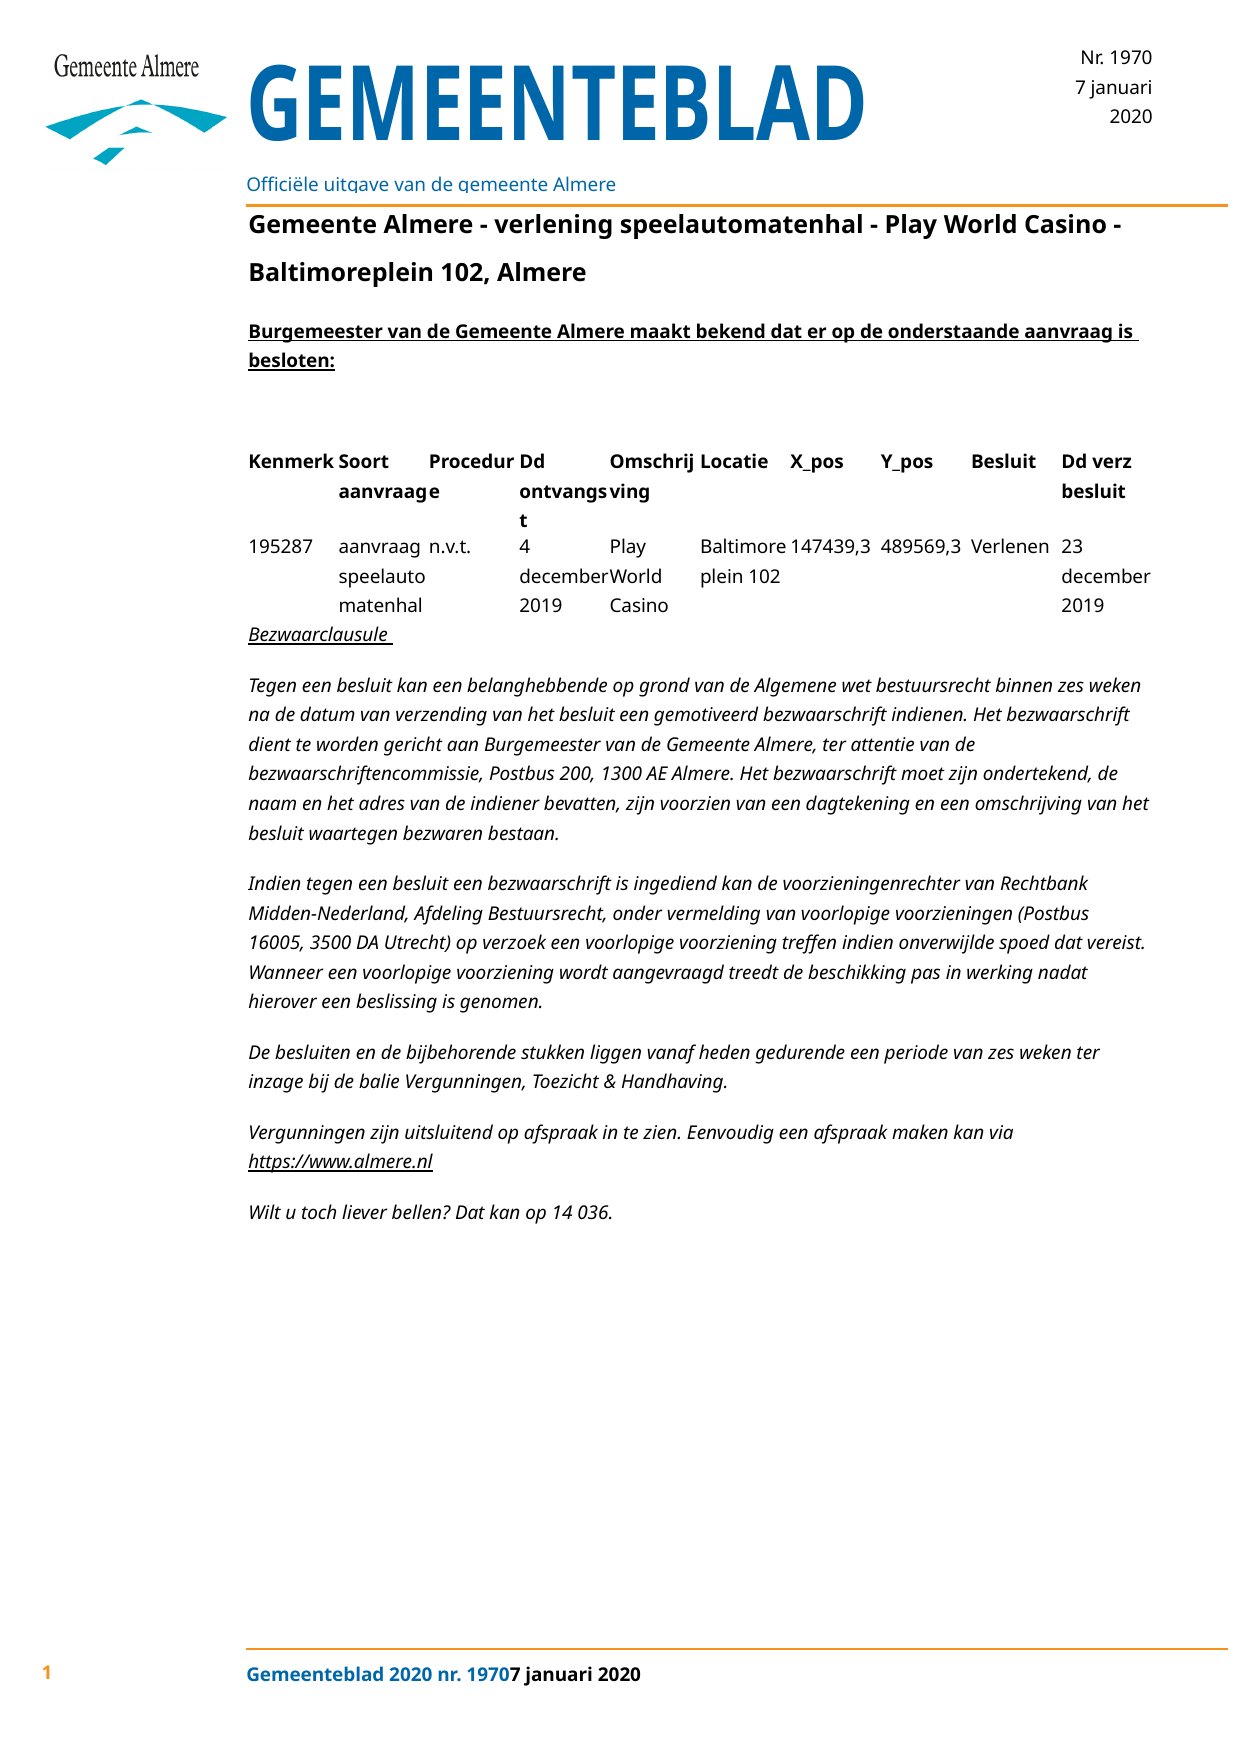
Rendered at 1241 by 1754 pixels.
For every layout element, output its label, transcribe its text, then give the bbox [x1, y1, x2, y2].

table_cell Baltimoreplein 102 [700, 533, 790, 618]
table_cell aanvraag speelautomatenhal [338, 533, 429, 618]
table_cell 23 december 2019 [1061, 533, 1152, 618]
text Indien tegen een besluit een bezwaarschrift is ingediend kan de voorzieningenrechter van Rechtbank Midden-Nederland, Afdeling Bestuursrecht, onder vermelding van voorlopige voorzieningen (Postbus 16005, 3500 DA Utrecht) op verzoek een voorlopige voorziening treffen indien onverwijlde spoed dat vereist. Wanneer een voorlopige voorziening wordt aangevraagd treedt de beschikking pas in werking nadat hierover een beslissing is genomen. [248, 870, 1152, 1014]
table_header X_pos [790, 449, 881, 533]
table_cell 489569,3 [881, 533, 971, 618]
table_cell n.v.t. [429, 533, 519, 618]
text Wilt u toch liever bellen? Dat kan op 14 036. [248, 1199, 1152, 1225]
picture [41, 47, 231, 172]
table_cell 4 december 2019 [519, 533, 609, 618]
table_header Omschrijving [609, 449, 700, 533]
table_header Dd ontvangst [519, 449, 609, 533]
table_header Procedure [429, 449, 519, 533]
table_header Dd verz besluit [1061, 449, 1152, 533]
text Vergunningen zijn uitsluitend op afspraak in te zien. Eenvoudig een afspraak maken kan via https://www.almere.nl [248, 1119, 1152, 1174]
table_cell Play World Casino [609, 533, 700, 618]
table_header Soort aanvraag [338, 449, 429, 533]
table_header Kenmerk [248, 449, 338, 533]
text Burgemeester van de Gemeente Almere maakt bekend dat er op de onderstaande aanvraag is besloten: [248, 318, 1152, 373]
text Bezwaarclausule [248, 621, 1152, 647]
table_header Locatie [700, 449, 790, 533]
table_header Besluit [971, 449, 1061, 533]
table_cell 195287 [248, 533, 338, 618]
text Tegen een besluit kan een belanghebbende op grond van de Algemene wet bestuursrecht binnen zes weken na de datum van verzending van het besluit een gemotiveerd bezwaarschrift indienen. Het bezwaarschrift dient te worden gericht aan Burgemeester van de Gemeente Almere, ter attentie van de bezwaarschriftencommissie, Postbus 200, 1300 AE Almere. Het bezwaarschrift moet zijn ondertekend, de naam en het adres van de indiener bevatten, zijn voorzien van een dagtekening en een omschrijving van het besluit waartegen bezwaren bestaan. [248, 672, 1152, 846]
table_cell Verlenen [971, 533, 1061, 618]
text Gemeente Almere - verlening speelautomatenhal - Play World Casino - Baltimoreplein 102, Almere [248, 207, 1152, 288]
table_header Y_pos [881, 449, 971, 533]
table_cell 147439,3 [790, 533, 881, 618]
text De besluiten en de bijbehorende stukken liggen vanaf heden gedurende een periode van zes weken ter inzage bij de balie Vergunningen, Toezicht & Handhaving. [248, 1039, 1152, 1094]
